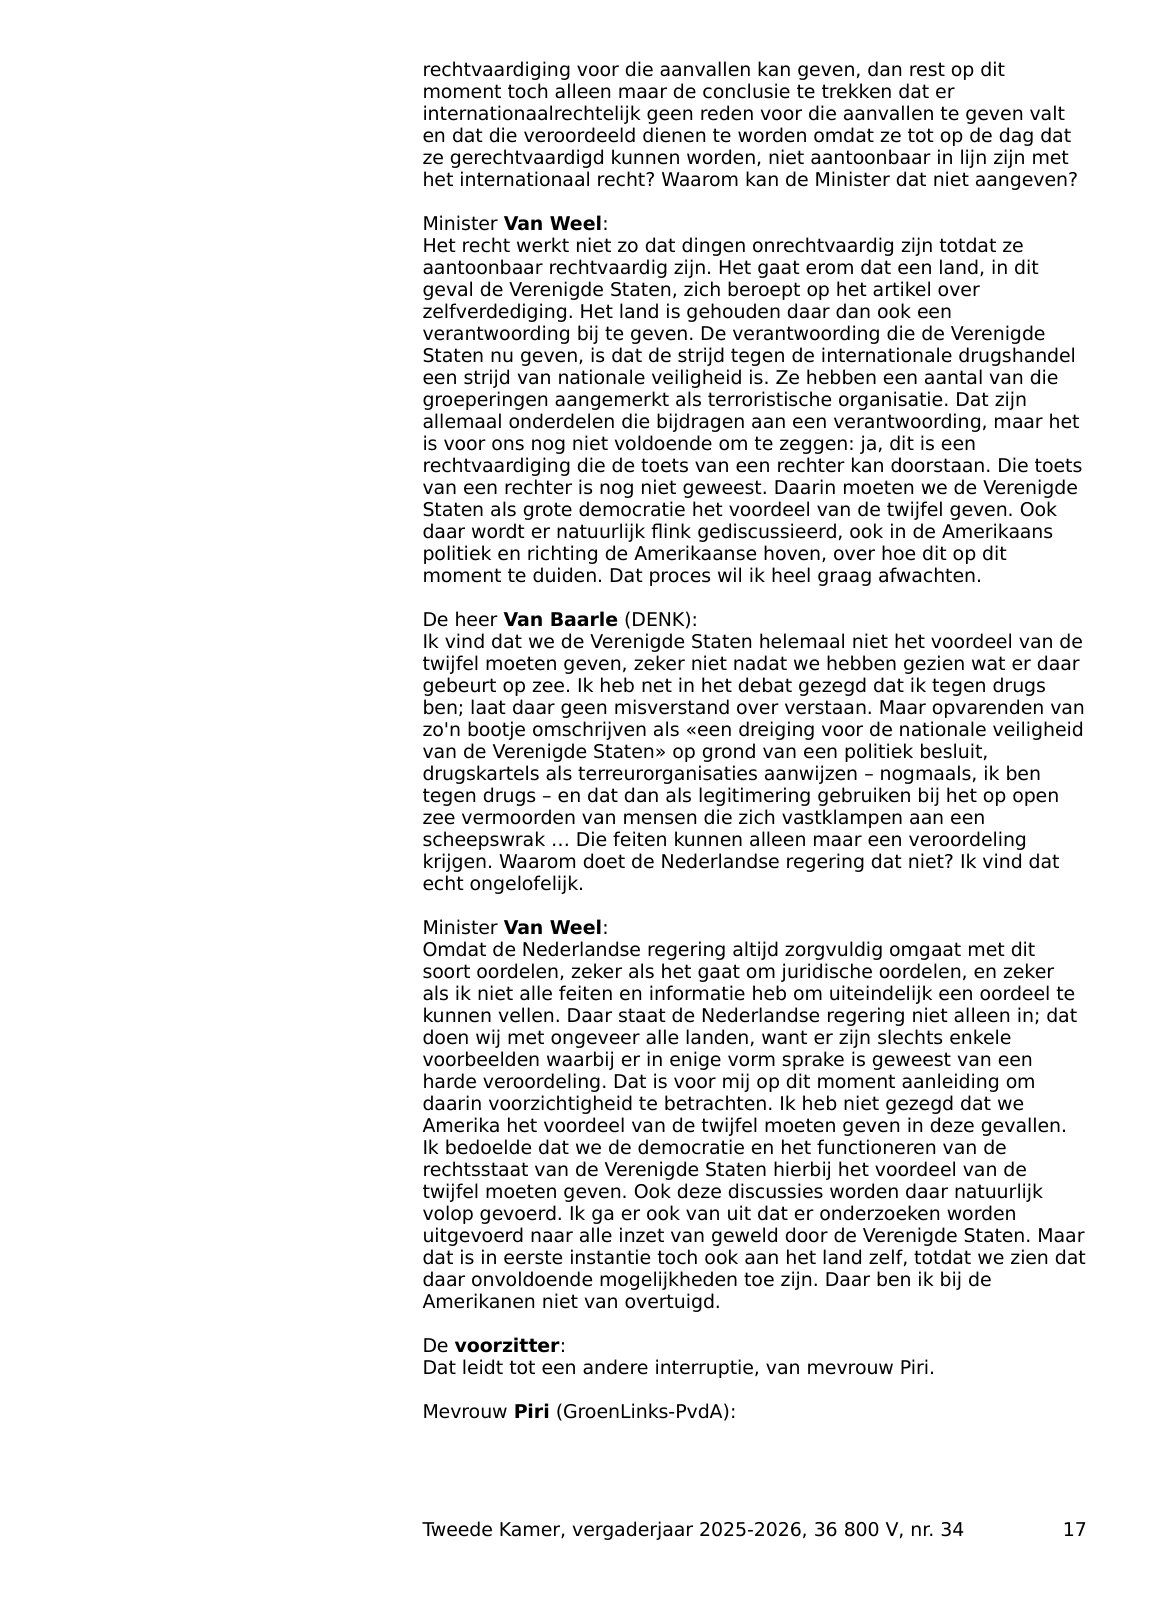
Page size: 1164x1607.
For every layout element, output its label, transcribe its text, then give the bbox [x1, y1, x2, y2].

text Minister Van Weel: [422, 213, 1087, 235]
text Mevrouw Piri (GroenLinks-PvdA): [422, 1401, 1087, 1423]
text De voorzitter: [422, 1335, 1087, 1357]
text Dat leidt tot een andere interruptie, van mevrouw Piri. [422, 1357, 1087, 1379]
text Het recht werkt niet zo dat dingen onrechtvaardig zijn totdat ze aantoonbaar rechtvaardig zijn. Het gaat erom dat een land, in dit geval de Verenigde Staten, zich beroept op het artikel over zelfverdediging. Het land is gehouden daar dan ook een verantwoording bij te geven. De verantwoording die de Verenigde Staten nu geven, is dat de strijd tegen de internationale drugshandel een strijd van nationale veiligheid is. Ze hebben een aantal van die groeperingen aangemerkt als terroristische organisatie. Dat zijn allemaal onderdelen die bijdragen aan een verantwoording, maar het is voor ons nog niet voldoende om te zeggen: ja, dit is een rechtvaardiging die de toets van een rechter kan doorstaan. Die toets van een rechter is nog niet geweest. Daarin moeten we de Verenigde Staten als grote democratie het voordeel van de twijfel geven. Ook daar wordt er natuurlijk flink gediscussieerd, ook in de Amerikaans politiek en richting de Amerikaanse hoven, over hoe dit op dit moment te duiden. Dat proces wil ik heel graag afwachten. [422, 235, 1087, 587]
text Omdat de Nederlandse regering altijd zorgvuldig omgaat met dit soort oordelen, zeker als het gaat om juridische oordelen, en zeker als ik niet alle feiten en informatie heb om uiteindelijk een oordeel te kunnen vellen. Daar staat de Nederlandse regering niet alleen in; dat doen wij met ongeveer alle landen, want er zijn slechts enkele voorbeelden waarbij er in enige vorm sprake is geweest van een harde veroordeling. Dat is voor mij op dit moment aanleiding om daarin voorzichtigheid te betrachten. Ik heb niet gezegd dat we Amerika het voordeel van de twijfel moeten geven in deze gevallen. Ik bedoelde dat we de democratie en het functioneren van de rechtsstaat van de Verenigde Staten hierbij het voordeel van de twijfel moeten geven. Ook deze discussies worden daar natuurlijk volop gevoerd. Ik ga er ook van uit dat er onderzoeken worden uitgevoerd naar alle inzet van geweld door de Verenigde Staten. Maar dat is in eerste instantie toch ook aan het land zelf, totdat we zien dat daar onvoldoende mogelijkheden toe zijn. Daar ben ik bij de Amerikanen niet van overtuigd. [422, 939, 1087, 1312]
text De heer Van Baarle (DENK): [422, 609, 1087, 631]
text Ik vind dat we de Verenigde Staten helemaal niet het voordeel van de twijfel moeten geven, zeker niet nadat we hebben gezien wat er daar gebeurt op zee. Ik heb net in het debat gezegd dat ik tegen drugs ben; laat daar geen misverstand over verstaan. Maar opvarenden van zo'n bootje omschrijven als «een dreiging voor de nationale veiligheid van de Verenigde Staten» op grond van een politiek besluit, drugskartels als terreurorganisaties aanwijzen – nogmaals, ik ben tegen drugs – en dat dan als legitimering gebruiken bij het op open zee vermoorden van mensen die zich vastklampen aan een scheepswrak … Die feiten kunnen alleen maar een veroordeling krijgen. Waarom doet de Nederlandse regering dat niet? Ik vind dat echt ongelofelijk. [422, 631, 1087, 895]
text Minister Van Weel: [422, 917, 1087, 939]
text rechtvaardiging voor die aanvallen kan geven, dan rest op dit moment toch alleen maar de conclusie te trekken dat er internationaalrechtelijk geen reden voor die aanvallen te geven valt en dat die veroordeeld dienen te worden omdat ze tot op de dag dat ze gerechtvaardigd kunnen worden, niet aantoonbaar in lijn zijn met het internationaal recht? Waarom kan de Minister dat niet aangeven? [422, 59, 1087, 191]
